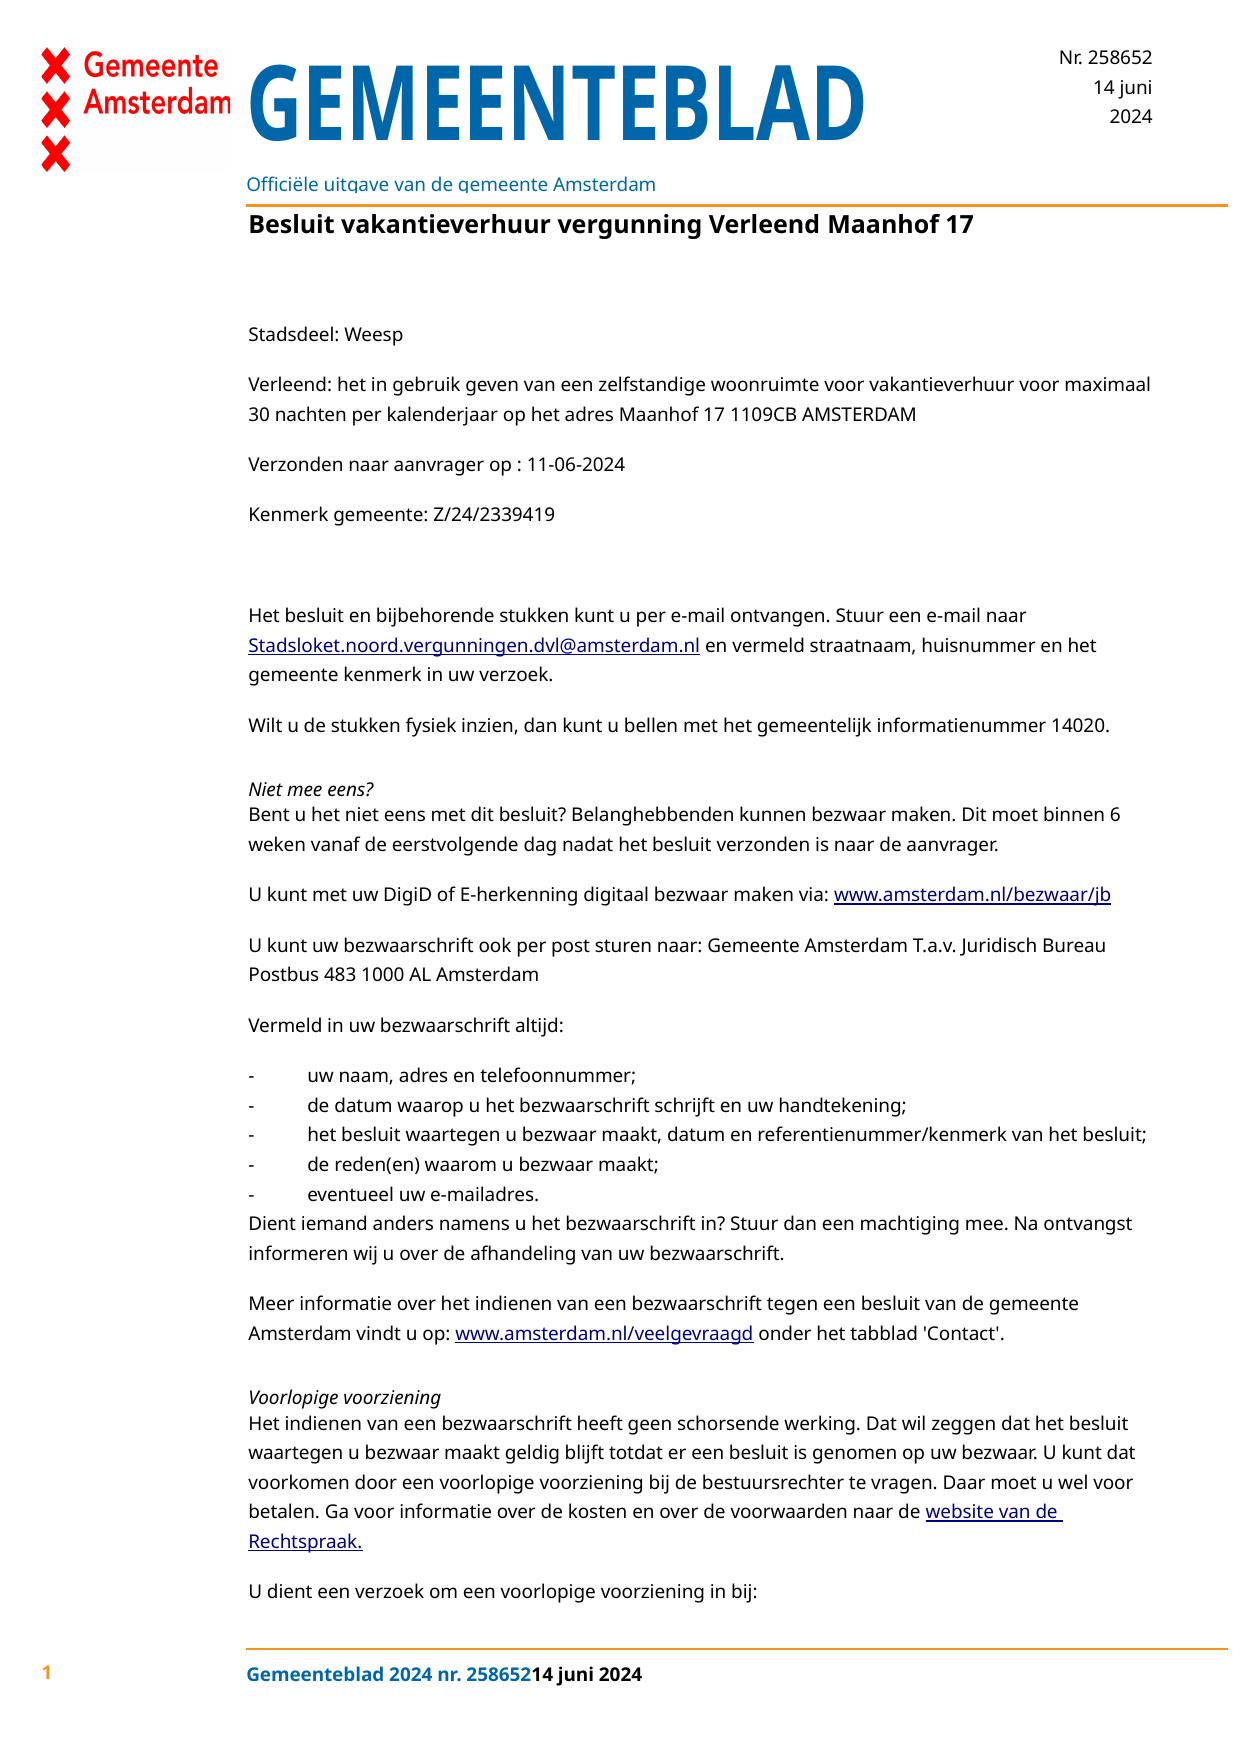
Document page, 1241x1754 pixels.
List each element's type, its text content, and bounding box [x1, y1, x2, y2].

text Vermeld in uw bezwaarschrift altijd: [248, 1012, 1152, 1038]
list eventueel uw e-mailadres. [248, 1181, 1152, 1207]
text Het indienen van een bezwaarschrift heeft geen schorsende werking. Dat wil zeggen dat het besluit waartegen u bezwaar maakt geldig blijft totdat er een besluit is genomen op uw bezwaar. U kunt dat voorkomen door een voorlopige voorziening bij de bestuursrechter te vragen. Daar moet u wel voor betalen. Ga voor informatie over de kosten en over de voorwaarden naar de website van de Rechtspraak. [248, 1410, 1152, 1554]
text Bent u het niet eens met dit besluit? Belanghebbenden kunnen bezwaar maken. Dit moet binnen 6 weken vanaf de eerstvolgende dag nadat het besluit verzonden is naar de aanvrager. [248, 802, 1152, 857]
picture [41, 47, 231, 172]
text Dient iemand anders namens u het bezwaarschrift in? Stuur dan een machtiging mee. Na ontvangst informeren wij u over de afhandeling van uw bezwaarschrift. [248, 1210, 1152, 1266]
text U kunt met uw DigiD of E-herkenning digitaal bezwaar maken via: www.amsterdam.nl/bezwaar/jb [248, 882, 1152, 907]
text Stadsdeel: Weesp [248, 321, 1152, 346]
text Wilt u de stukken fysiek inzien, dan kunt u bellen met het gemeentelijk informatienummer 14020. [248, 712, 1152, 738]
text Verzonden naar aanvrager op : 11-06-2024 [248, 451, 1152, 477]
text Kenmerk gemeente: Z/24/2339419 [248, 502, 1152, 527]
text Het besluit en bijbehorende stukken kunt u per e-mail ontvangen. Stuur een e-mail naar Stadsloket.noord.vergunningen.dvl@amsterdam.nl en vermeld straatnaam, huisnummer en het gemeente kenmerk in uw verzoek. [248, 602, 1152, 687]
list het besluit waartegen u bezwaar maakt, datum en referentienummer/kenmerk van het besluit; [248, 1122, 1152, 1147]
list de reden(en) waarom u bezwaar maakt; [248, 1151, 1152, 1177]
text U kunt uw bezwaarschrift ook per post sturen naar: Gemeente Amsterdam T.a.v. Juridisch Bureau Postbus 483 1000 AL Amsterdam [248, 932, 1152, 987]
text Verleend: het in gebruik geven van een zelfstandige woonruimte voor vakantieverhuur voor maximaal 30 nachten per kalenderjaar op het adres Maanhof 17 1109CB AMSTERDAM [248, 371, 1152, 426]
text Besluit vakantieverhuur vergunning Verleend Maanhof 17 [248, 207, 1152, 241]
list uw naam, adres en telefoonnummer; [248, 1062, 1152, 1088]
text Voorlopige voorziening [248, 1384, 1152, 1410]
list de datum waarop u het bezwaarschrift schrijft en uw handtekening; [248, 1092, 1152, 1118]
text Niet mee eens? [248, 776, 1152, 802]
text Meer informatie over het indienen van een bezwaarschrift tegen een besluit van de gemeente Amsterdam vindt u op: www.amsterdam.nl/veelgevraagd onder het tabblad 'Contact'. [248, 1290, 1152, 1346]
text U dient een verzoek om een voorlopige voorziening in bij: [248, 1578, 1152, 1604]
